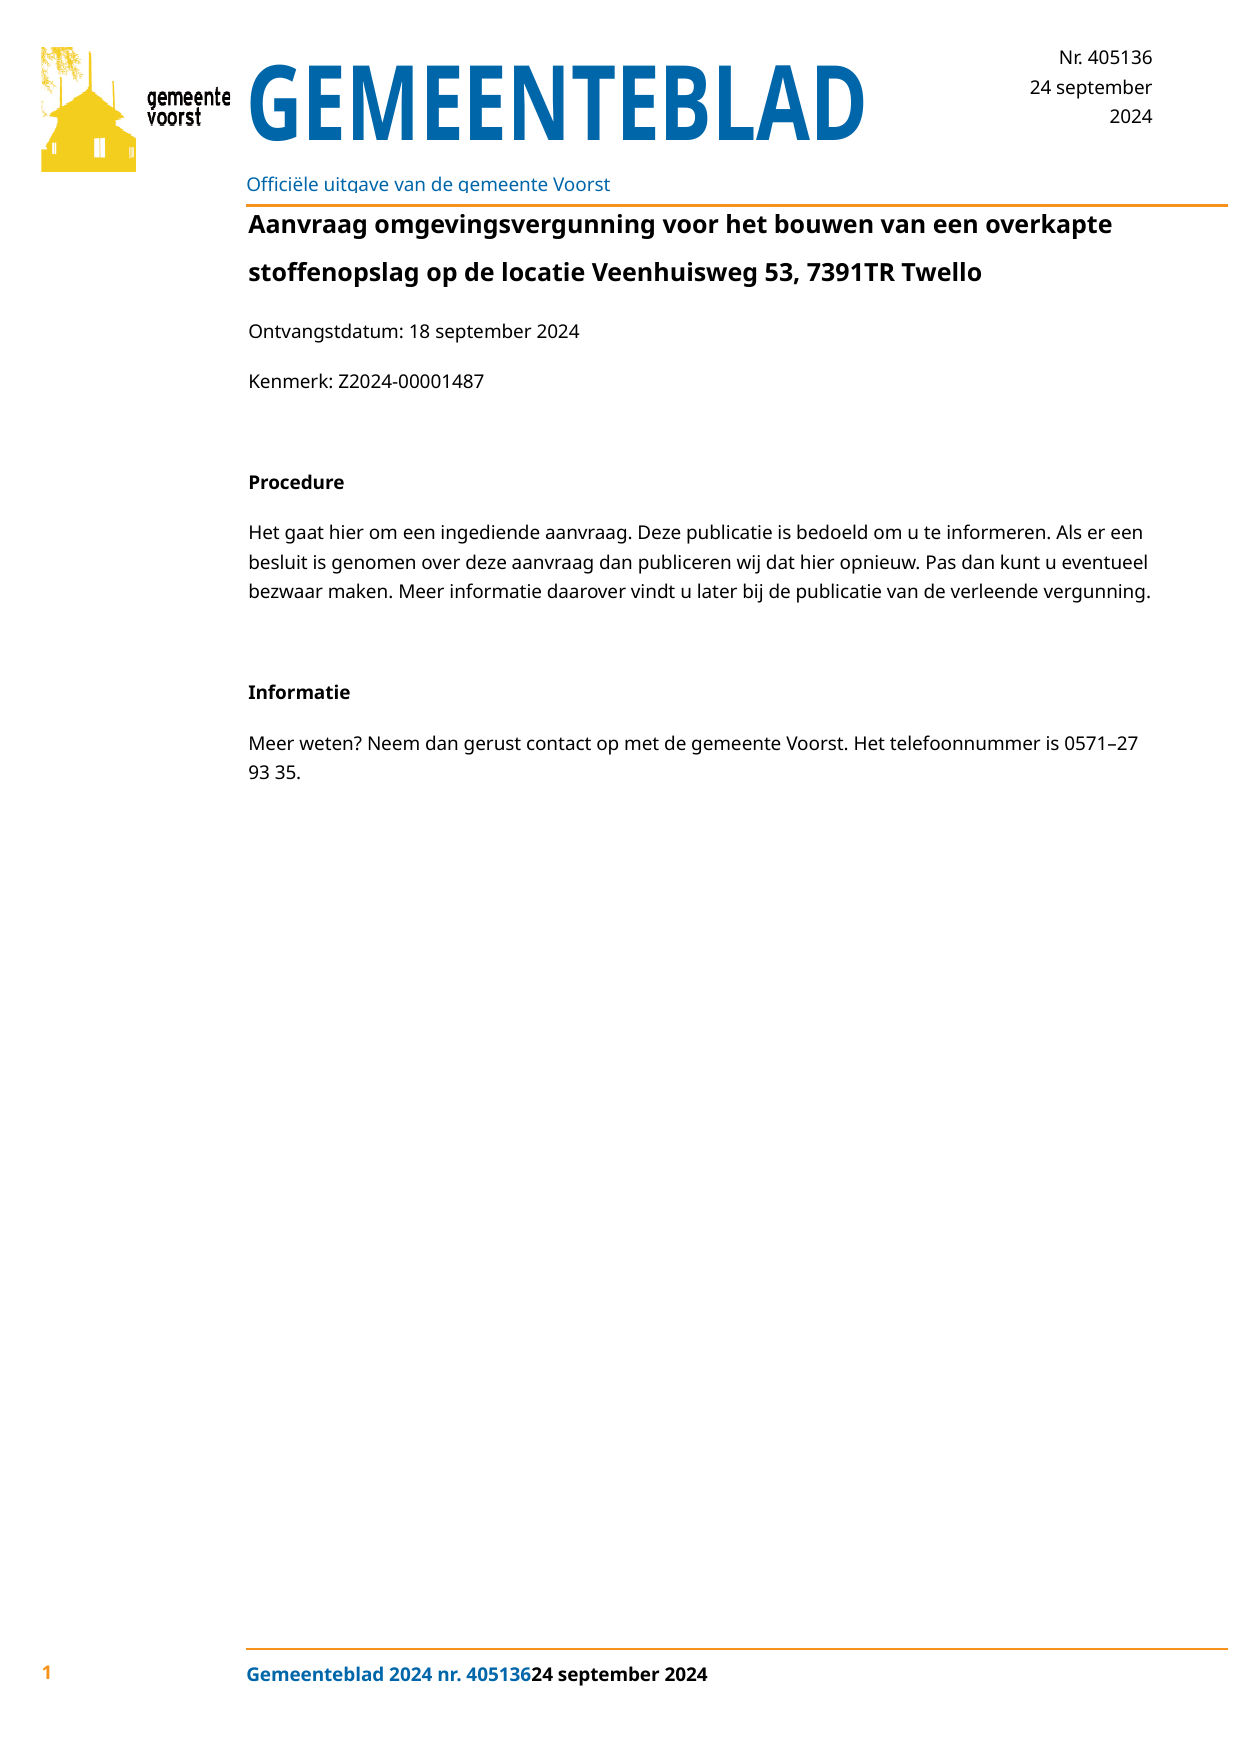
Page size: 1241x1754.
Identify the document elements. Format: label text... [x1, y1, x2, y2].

text Informatie [248, 679, 1152, 705]
text Kenmerk: Z2024-00001487 [248, 368, 1152, 394]
text Meer weten? Neem dan gerust contact op met de gemeente Voorst. Het telefoonnummer is 0571–27 93 35. [248, 730, 1152, 785]
text Het gaat hier om een ingediende aanvraag. Deze publicatie is bedoeld om u te informeren. Als er een besluit is genomen over deze aanvraag dan publiceren wij dat hier opnieuw. Pas dan kunt u eventueel bezwaar maken. Meer informatie daarover vindt u later bij de publicatie van de verleende vergunning. [248, 519, 1152, 604]
text Procedure [248, 469, 1152, 495]
picture [41, 47, 231, 172]
text Ontvangstdatum: 18 september 2024 [248, 318, 1152, 344]
text Aanvraag omgevingsvergunning voor het bouwen van een overkapte stoffenopslag op de locatie Veenhuisweg 53, 7391TR Twello [248, 207, 1152, 288]
